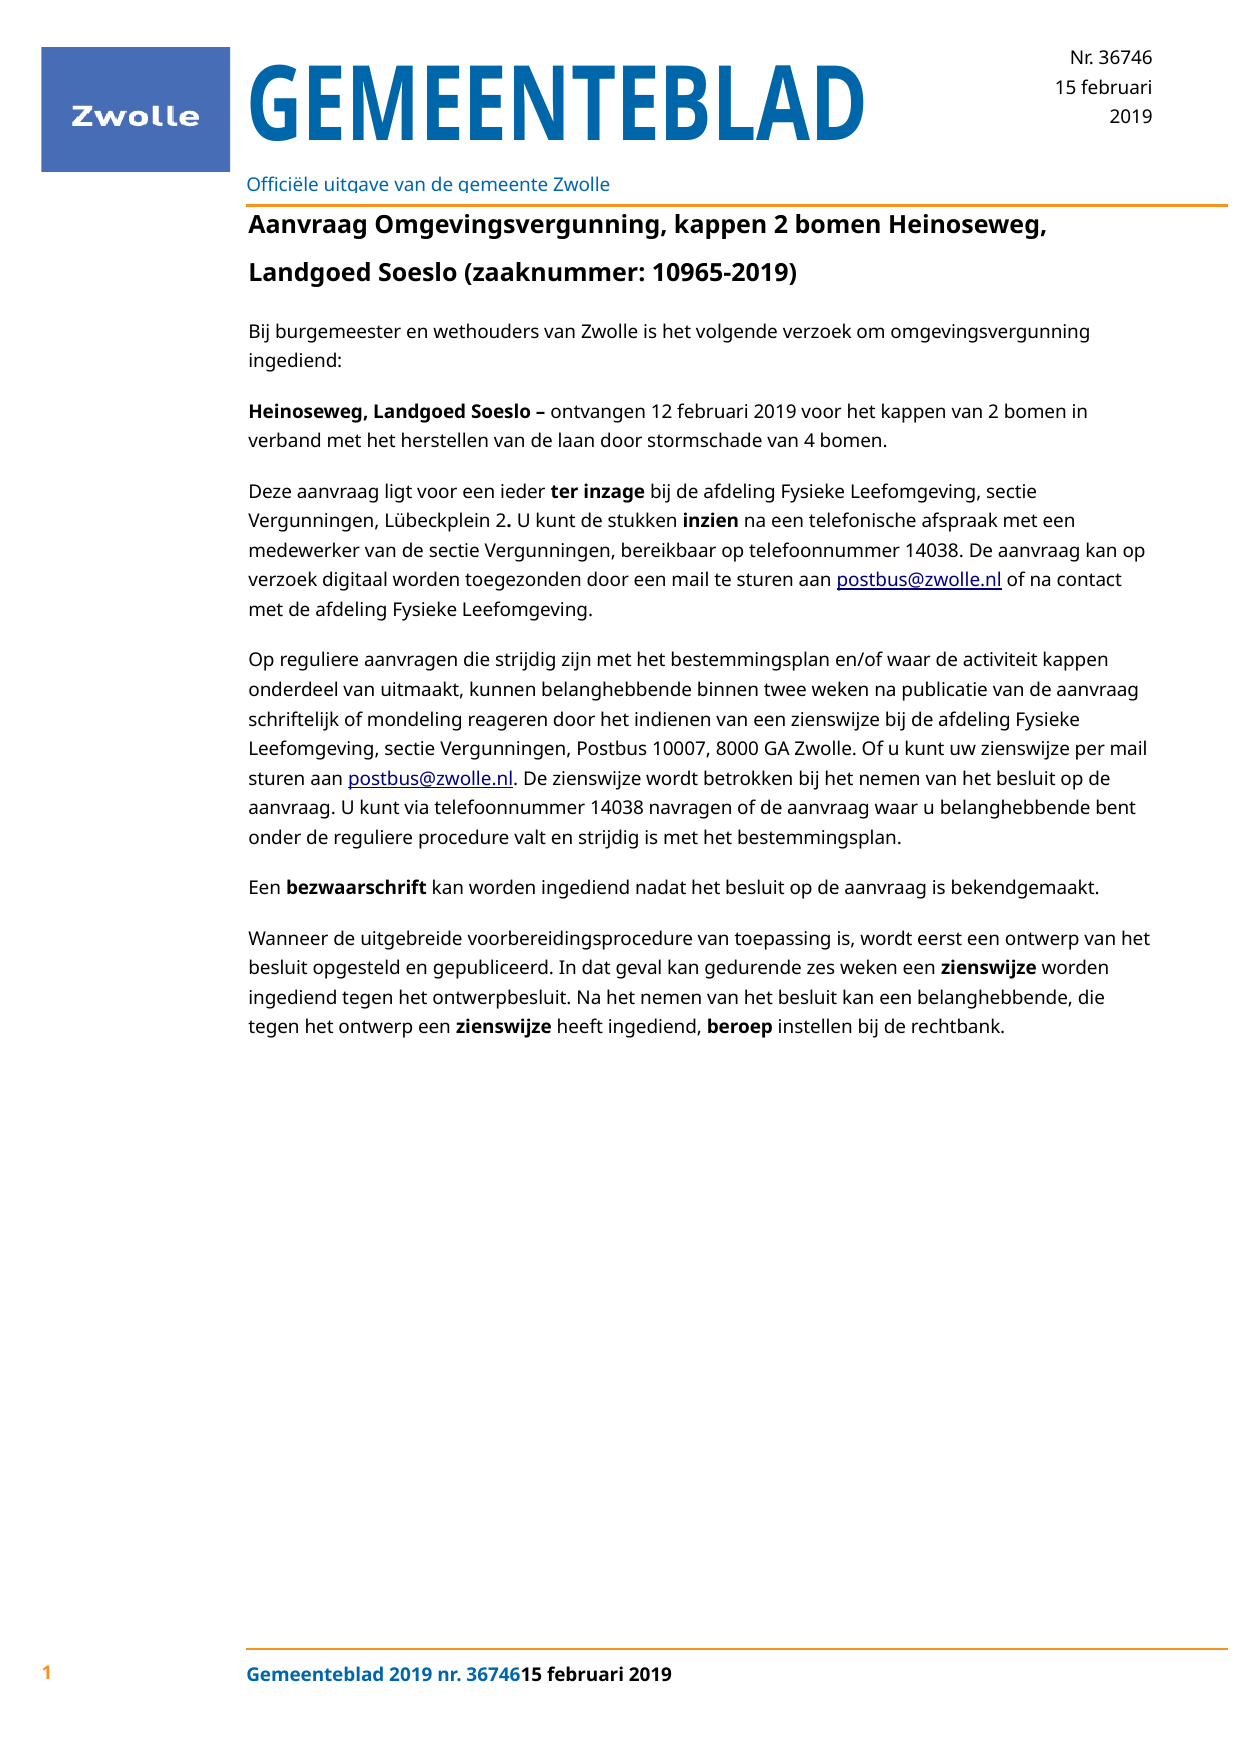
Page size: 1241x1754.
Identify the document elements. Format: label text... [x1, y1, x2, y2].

text Op reguliere aanvragen die strijdig zijn met het bestemmingsplan en/of waar de activiteit kappen onderdeel van uitmaakt, kunnen belanghebbende binnen twee weken na publicatie van de aanvraag schriftelijk of mondeling reageren door het indienen van een zienswijze bij de afdeling Fysieke Leefomgeving, sectie Vergunningen, Postbus 10007, 8000 GA Zwolle. Of u kunt uw zienswijze per mail sturen aan postbus@zwolle.nl. De zienswijze wordt betrokken bij het nemen van het besluit op de aanvraag. U kunt via telefoonnummer 14038 navragen of de aanvraag waar u belanghebbende bent onder de reguliere procedure valt en strijdig is met het bestemmingsplan. [248, 647, 1152, 850]
text Wanneer de uitgebreide voorbereidingsprocedure van toepassing is, wordt eerst een ontwerp van het besluit opgesteld en gepubliceerd. In dat geval kan gedurende zes weken een zienswijze worden ingediend tegen het ontwerpbesluit. Na het nemen van het besluit kan een belanghebbende, die tegen het ontwerp een zienswijze heeft ingediend, beroep instellen bij de rechtbank. [248, 925, 1152, 1039]
text Een bezwaarschrift kan worden ingediend nadat het besluit op de aanvraag is bekendgemaakt. [248, 874, 1152, 900]
text Deze aanvraag ligt voor een ieder ter inzage bij de afdeling Fysieke Leefomgeving, sectie Vergunningen, Lübeckplein 2. U kunt de stukken inzien na een telefonische afspraak met een medewerker van de sectie Vergunningen, bereikbaar op telefoonnummer 14038. De aanvraag kan op verzoek digitaal worden toegezonden door een mail te sturen aan postbus@zwolle.nl of na contact met de afdeling Fysieke Leefomgeving. [248, 478, 1152, 622]
text Aanvraag Omgevingsvergunning, kappen 2 bomen Heinoseweg, Landgoed Soeslo (zaaknummer: 10965-2019) [248, 207, 1152, 288]
picture [41, 47, 231, 172]
text Heinoseweg, Landgoed Soeslo – ontvangen 12 februari 2019 voor het kappen van 2 bomen in verband met het herstellen van de laan door stormschade van 4 bomen. [248, 398, 1152, 453]
text Bij burgemeester en wethouders van Zwolle is het volgende verzoek om omgevingsvergunning ingediend: [248, 318, 1152, 373]
